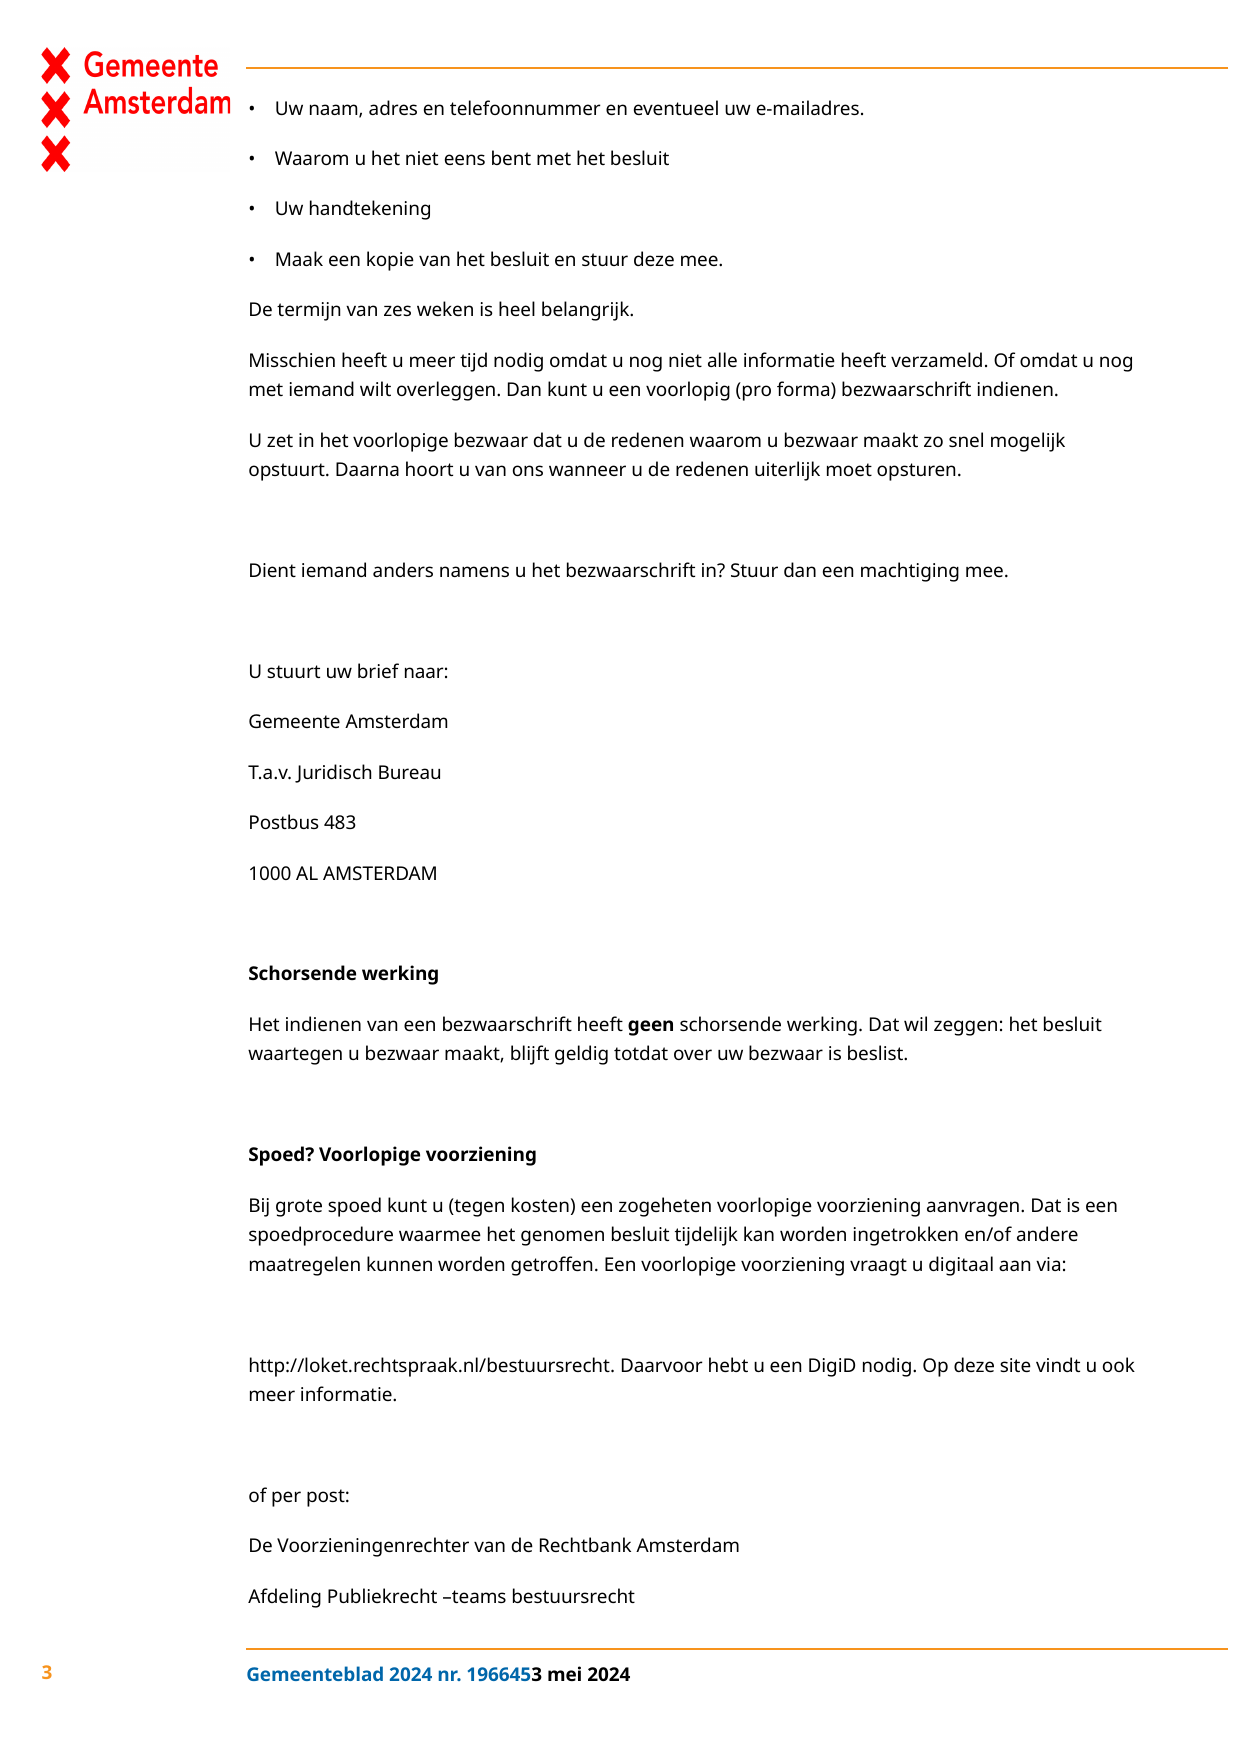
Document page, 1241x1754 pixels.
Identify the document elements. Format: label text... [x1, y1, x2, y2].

text De termijn van zes weken is heel belangrijk. [248, 296, 1152, 322]
text De Voorzieningenrechter van de Rechtbank Amsterdam [248, 1533, 1152, 1558]
text • Uw handtekening [248, 196, 1152, 221]
text • Maak een kopie van het besluit en stuur deze mee. [248, 246, 1152, 272]
text Misschien heeft u meer tijd nodig omdat u nog niet alle informatie heeft verzameld. Of omdat u nog met iemand wilt overleggen. Dan kunt u een voorlopig (pro forma) bezwaarschrift indienen. [248, 347, 1152, 402]
text of per post: [248, 1482, 1152, 1508]
text U stuurt uw brief naar: [248, 658, 1152, 684]
text U zet in het voorlopige bezwaar dat u de redenen waarom u bezwaar maakt zo snel mogelijk opstuurt. Daarna hoort u van ons wanneer u de redenen uiterlijk moet opsturen. [248, 427, 1152, 482]
text Afdeling Publiekrecht –teams bestuursrecht [248, 1583, 1152, 1609]
text Het indienen van een bezwaarschrift heeft geen schorsende werking. Dat wil zeggen: het besluit waartegen u bezwaar maakt, blijft geldig totdat over uw bezwaar is beslist. [248, 1011, 1152, 1066]
text Dient iemand anders namens u het bezwaarschrift in? Stuur dan een machtiging mee. [248, 557, 1152, 583]
text Postbus 483 [248, 809, 1152, 835]
text • Uw naam, adres en telefoonnummer en eventueel uw e-mailadres. [248, 95, 1152, 121]
text Gemeente Amsterdam [248, 708, 1152, 734]
picture [41, 47, 231, 172]
text T.a.v. Juridisch Bureau [248, 759, 1152, 785]
text Bij grote spoed kunt u (tegen kosten) een zogeheten voorlopige voorziening aanvragen. Dat is een spoedprocedure waarmee het genomen besluit tijdelijk kan worden ingetrokken en/of andere maatregelen kunnen worden getroffen. Een voorlopige voorziening vraagt u digitaal aan via: [248, 1192, 1152, 1277]
text • Waarom u het niet eens bent met het besluit [248, 145, 1152, 171]
text 1000 AL AMSTERDAM [248, 860, 1152, 886]
text http://loket.rechtspraak.nl/bestuursrecht. Daarvoor hebt u een DigiD nodig. Op deze site vindt u ook meer informatie. [248, 1352, 1152, 1407]
text Schorsende werking [248, 961, 1152, 986]
text Spoed? Voorlopige voorziening [248, 1141, 1152, 1167]
